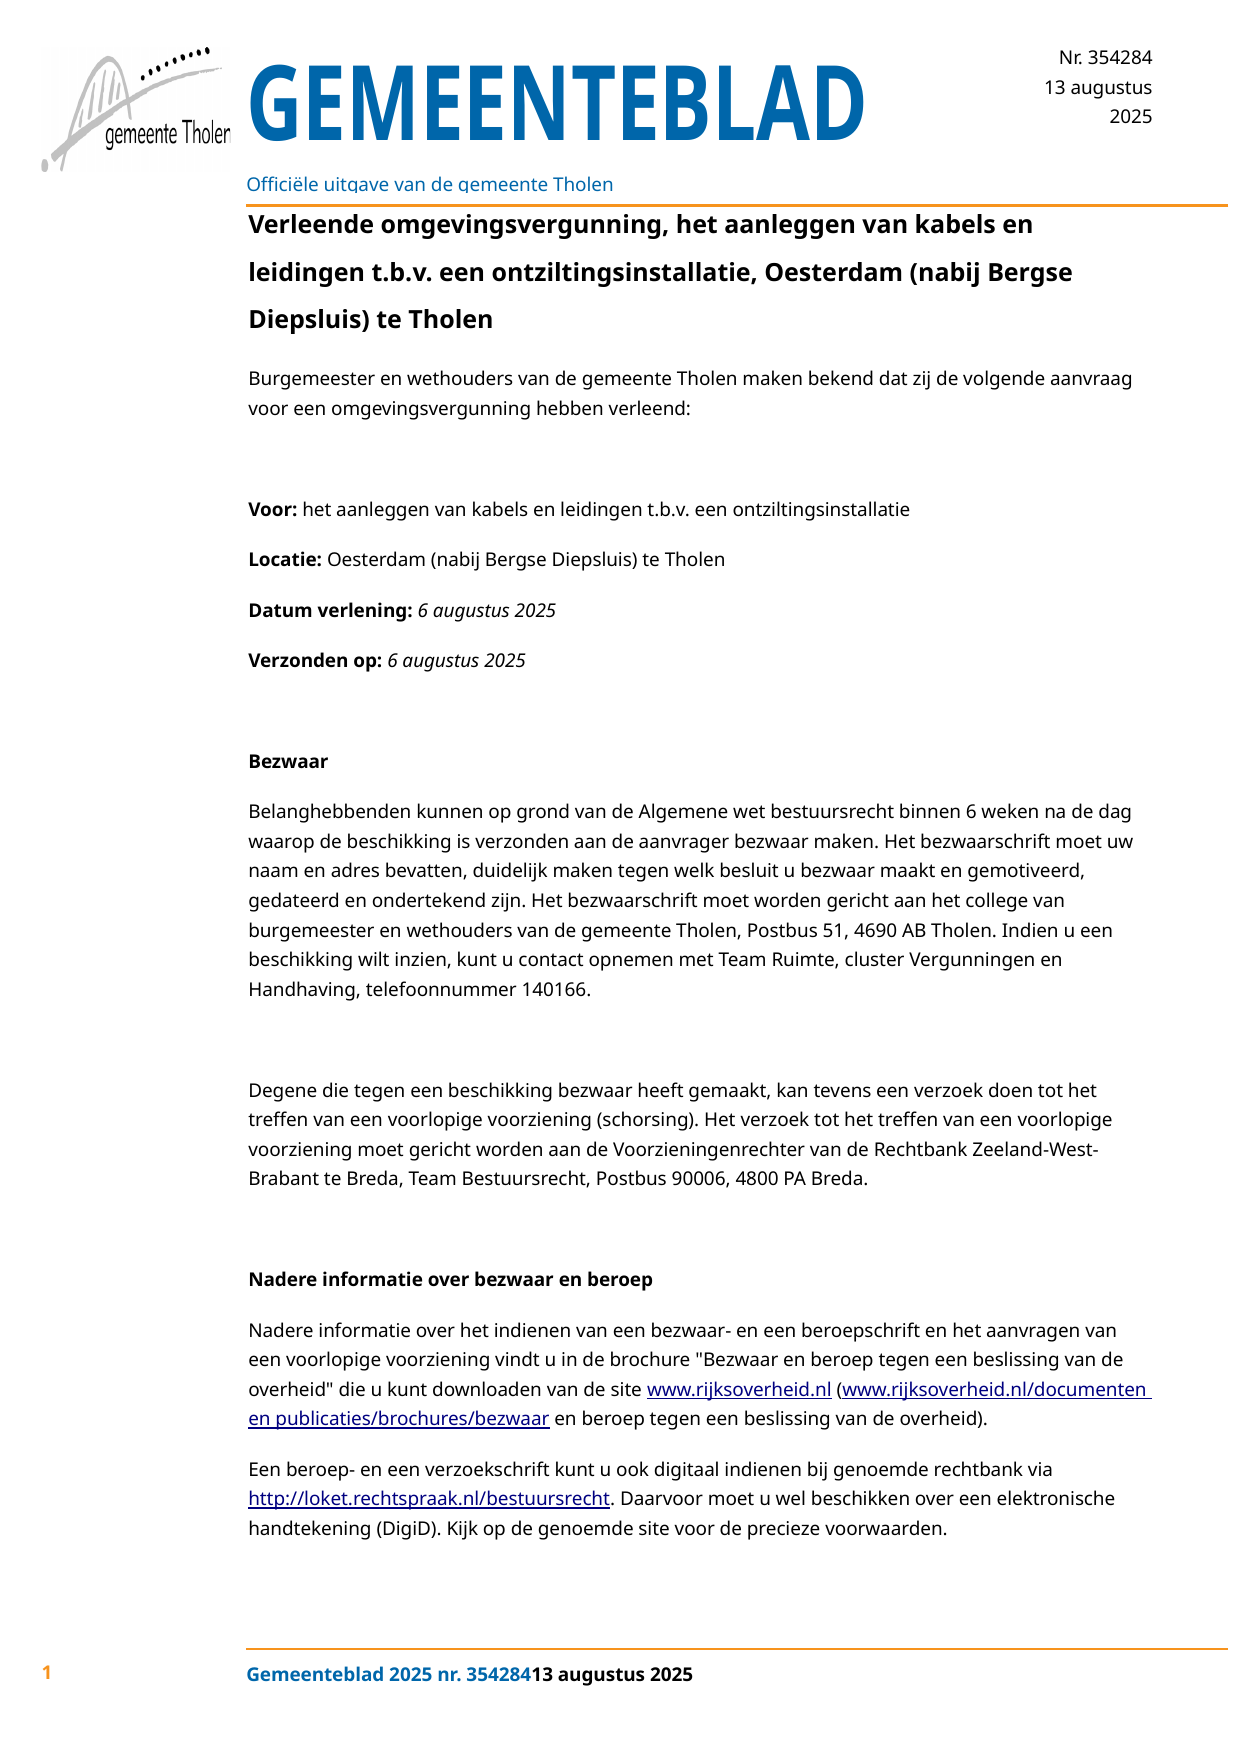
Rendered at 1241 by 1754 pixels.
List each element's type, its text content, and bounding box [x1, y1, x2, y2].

text Bezwaar [248, 748, 1152, 774]
text Datum verlening: 6 augustus 2025 [248, 597, 1152, 622]
text Verleende omgevingsvergunning, het aanleggen van kabels en leidingen t.b.v. een ontziltingsinstallatie, Oesterdam (nabij Bergse Diepsluis) te Tholen [248, 207, 1152, 336]
picture [41, 47, 231, 172]
text Voor: het aanleggen van kabels en leidingen t.b.v. een ontziltingsinstallatie [248, 496, 1152, 522]
text Locatie: Oesterdam (nabij Bergse Diepsluis) te Tholen [248, 546, 1152, 572]
text Nadere informatie over het indienen van een bezwaar- en een beroepschrift en het aanvragen van een voorlopige voorziening vindt u in de brochure "Bezwaar en beroep tegen een beslissing van de overheid" die u kunt downloaden van de site www.rijksoverheid.nl (www.rijksoverheid.nl/documenten en publicaties/brochures/bezwaar en beroep tegen een beslissing van de overheid). [248, 1317, 1152, 1431]
text Verzonden op: 6 augustus 2025 [248, 647, 1152, 673]
text Nadere informatie over bezwaar en beroep [248, 1266, 1152, 1292]
text Degene die tegen een beschikking bezwaar heeft gemaakt, kan tevens een verzoek doen tot het treffen van een voorlopige voorziening (schorsing). Het verzoek tot het treffen van een voorlopige voorziening moet gericht worden aan de Voorzieningenrechter van de Rechtbank Zeeland-West-Brabant te Breda, Team Bestuursrecht, Postbus 90006, 4800 PA Breda. [248, 1077, 1152, 1191]
text Belanghebbenden kunnen op grond van de Algemene wet bestuursrecht binnen 6 weken na de dag waarop de beschikking is verzonden aan de aanvrager bezwaar maken. Het bezwaarschrift moet uw naam en adres bevatten, duidelijk maken tegen welk besluit u bezwaar maakt en gemotiveerd, gedateerd en ondertekend zijn. Het bezwaarschrift moet worden gericht aan het college van burgemeester en wethouders van de gemeente Tholen, Postbus 51, 4690 AB Tholen. Indien u een beschikking wilt inzien, kunt u contact opnemen met Team Ruimte, cluster Vergunningen en Handhaving, telefoonnummer 140166. [248, 798, 1152, 1002]
text Een beroep- en een verzoekschrift kunt u ook digitaal indienen bij genoemde rechtbank via http://loket.rechtspraak.nl/bestuursrecht. Daarvoor moet u wel beschikken over een elektronische handtekening (DigiD). Kijk op de genoemde site voor de precieze voorwaarden. [248, 1456, 1152, 1541]
text Burgemeester en wethouders van de gemeente Tholen maken bekend dat zij de volgende aanvraag voor een omgevingsvergunning hebben verleend: [248, 366, 1152, 421]
